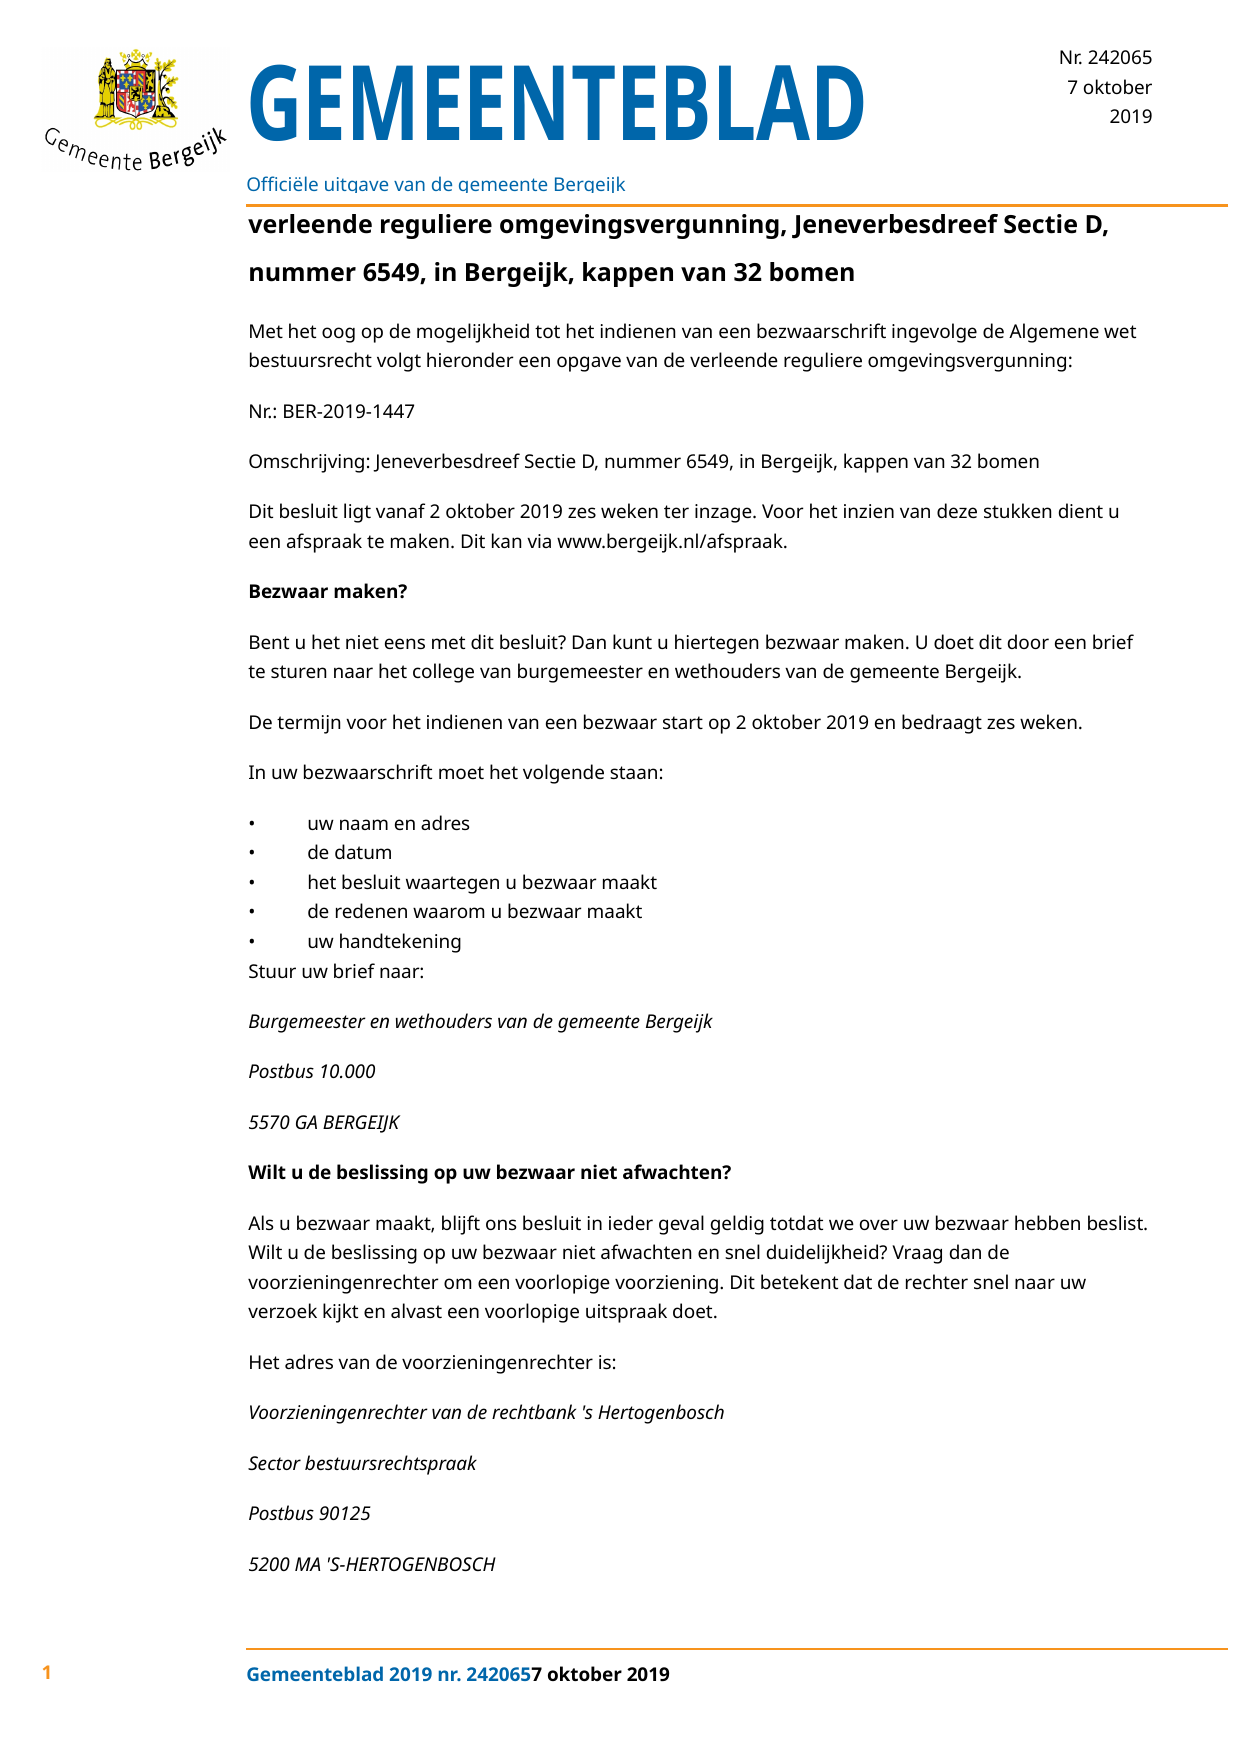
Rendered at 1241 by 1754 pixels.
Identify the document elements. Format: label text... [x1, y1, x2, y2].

list het besluit waartegen u bezwaar maakt [248, 869, 1152, 895]
text Stuur uw brief naar: [248, 958, 1152, 984]
text Dit besluit ligt vanaf 2 oktober 2019 zes weken ter inzage. Voor het inzien van deze stukken dient u een afspraak te maken. Dit kan via www.bergeijk.nl/afspraak. [248, 499, 1152, 554]
text Postbus 10.000 [248, 1059, 1152, 1084]
text verleende reguliere omgevingsvergunning, Jeneverbesdreef Sectie D, nummer 6549, in Bergeijk, kappen van 32 bomen [248, 207, 1152, 288]
text De termijn voor het indienen van een bezwaar start op 2 oktober 2019 en bedraagt zes weken. [248, 709, 1152, 735]
text Burgemeester en wethouders van de gemeente Bergeijk [248, 1008, 1152, 1034]
picture [41, 47, 231, 172]
text Bezwaar maken? [248, 579, 1152, 604]
text Nr.: BER-2019-1447 [248, 398, 1152, 424]
text Sector bestuursrechtspraak [248, 1450, 1152, 1476]
text Omschrijving: Jeneverbesdreef Sectie D, nummer 6549, in Bergeijk, kappen van 32 bomen [248, 448, 1152, 474]
text Als u bezwaar maakt, blijft ons besluit in ieder geval geldig totdat we over uw bezwaar hebben beslist. Wilt u de beslissing op uw bezwaar niet afwachten en snel duidelijkheid? Vraag dan de voorzieningenrechter om een voorlopige voorziening. Dit betekent dat de rechter snel naar uw verzoek kijkt en alvast een voorlopige uitspraak doet. [248, 1210, 1152, 1324]
text 5200 MA 'S-HERTOGENBOSCH [248, 1551, 1152, 1577]
text In uw bezwaarschrift moet het volgende staan: [248, 759, 1152, 785]
text Het adres van de voorzieningenrechter is: [248, 1349, 1152, 1375]
list de redenen waarom u bezwaar maakt [248, 899, 1152, 924]
list uw naam en adres [248, 810, 1152, 836]
text Bent u het niet eens met dit besluit? Dan kunt u hiertegen bezwaar maken. U doet dit door een brief te sturen naar het college van burgemeester en wethouders van de gemeente Bergeijk. [248, 629, 1152, 684]
list uw handtekening [248, 928, 1152, 954]
list de datum [248, 839, 1152, 865]
text 5570 GA BERGEIJK [248, 1109, 1152, 1135]
text Wilt u de beslissing op uw bezwaar niet afwachten? [248, 1159, 1152, 1185]
text Met het oog op de mogelijkheid tot het indienen van een bezwaarschrift ingevolge de Algemene wet bestuursrecht volgt hieronder een opgave van de verleende reguliere omgevingsvergunning: [248, 318, 1152, 373]
text Voorzieningenrechter van de rechtbank 's Hertogenbosch [248, 1399, 1152, 1425]
text Postbus 90125 [248, 1500, 1152, 1526]
